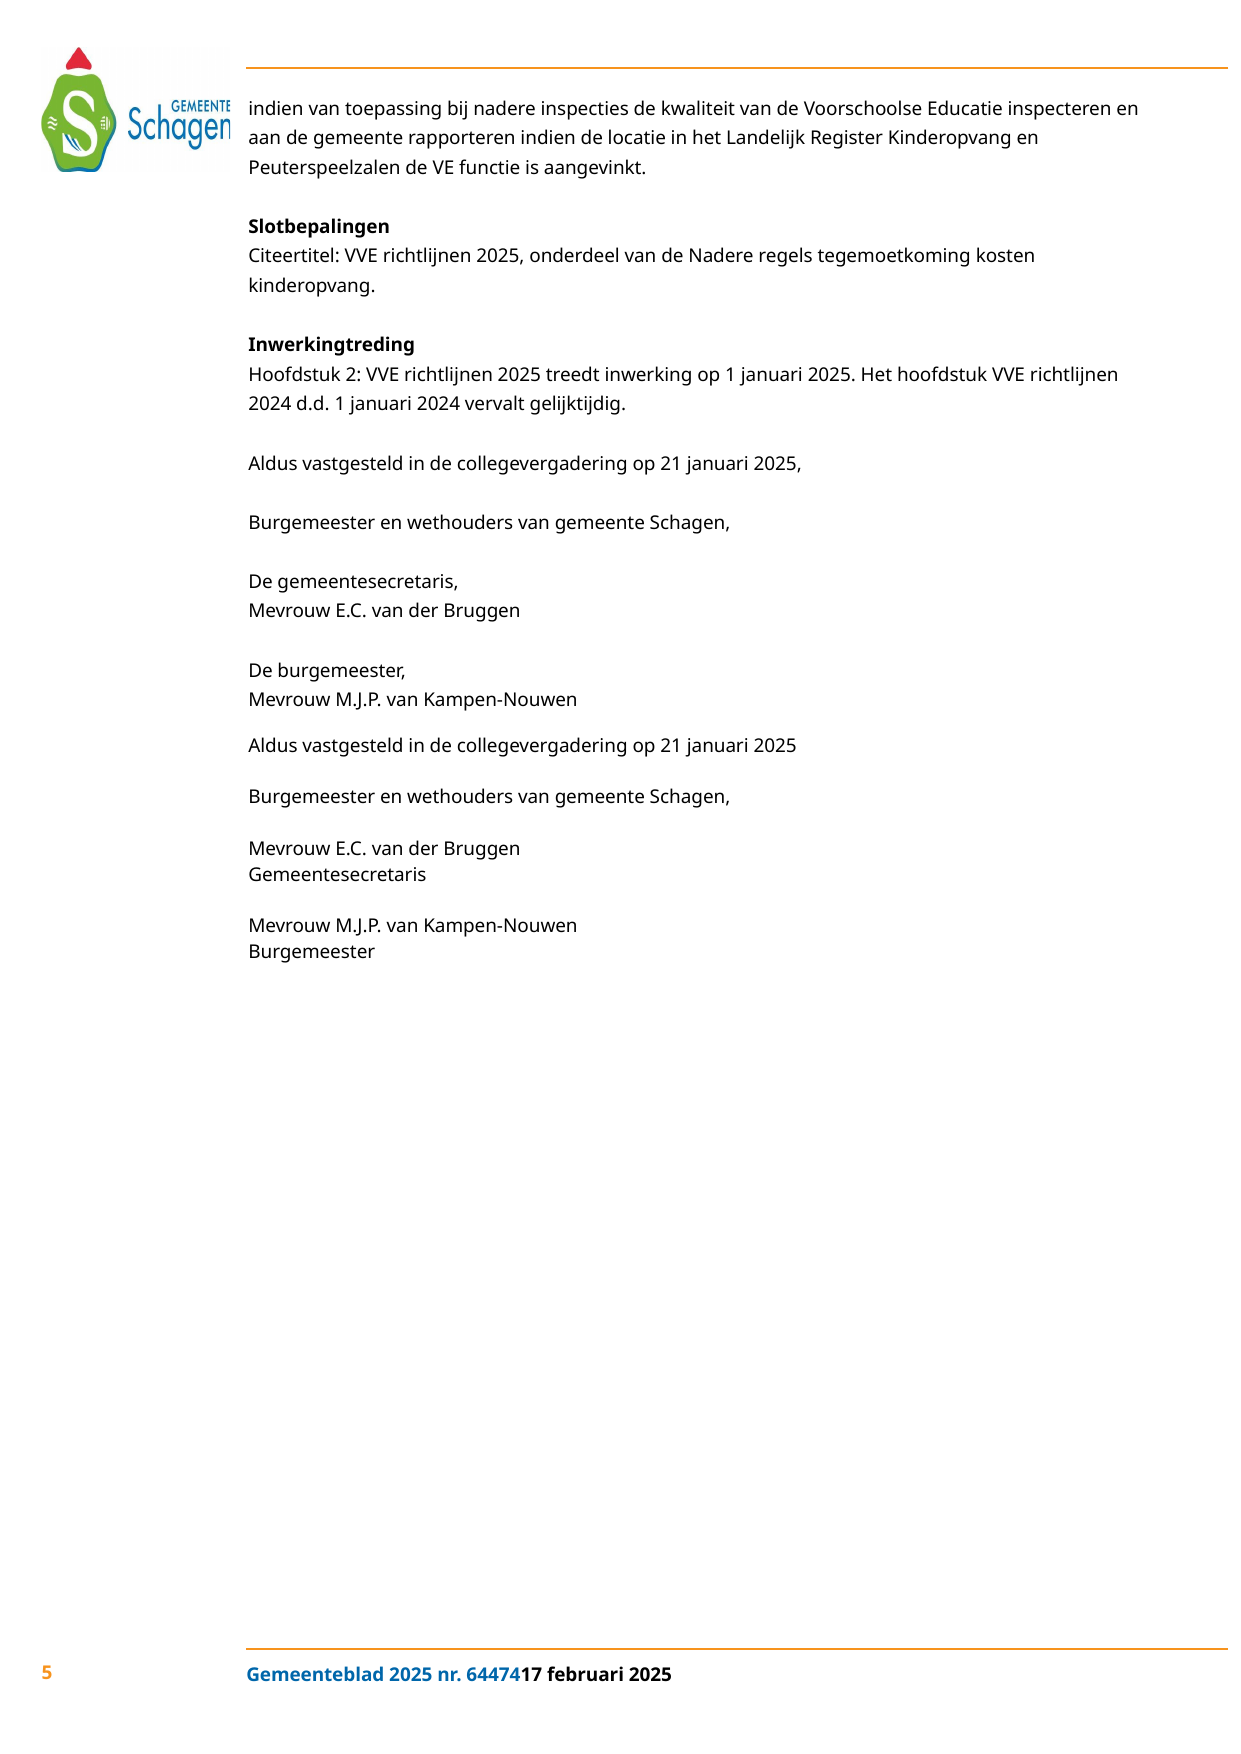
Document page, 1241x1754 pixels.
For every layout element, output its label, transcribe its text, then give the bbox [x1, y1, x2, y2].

picture [41, 47, 231, 172]
text Burgemeester [248, 938, 1152, 964]
text Gemeentesecretaris [248, 861, 1152, 886]
text Burgemeester en wethouders van gemeente Schagen, [248, 783, 1152, 809]
text Inwerkingtreding [248, 331, 1152, 357]
text Aldus vastgesteld in de collegevergadering op 21 januari 2025 [248, 732, 1152, 758]
text Slotbepalingen [248, 213, 1152, 239]
text Burgemeester en wethouders van gemeente Schagen, [248, 509, 1152, 535]
text Mevrouw M.J.P. van Kampen-Nouwen [248, 686, 1152, 712]
text Mevrouw E.C. van der Bruggen [248, 598, 1152, 623]
text Hoofdstuk 2: VVE richtlijnen 2025 treedt inwerking op 1 januari 2025. Het hoofdstuk VVE richtlijnen 2024 d.d. 1 januari 2024 vervalt gelijktijdig. [248, 361, 1152, 416]
text indien van toepassing bij nadere inspecties de kwaliteit van de Voorschoolse Educatie inspecteren en aan de gemeente rapporteren indien de locatie in het Landelijk Register Kinderopvang en Peuterspeelzalen de VE functie is aangevinkt. [248, 95, 1152, 180]
text Citeertitel: VVE richtlijnen 2025, onderdeel van de Nadere regels tegemoetkoming kosten kinderopvang. [248, 243, 1152, 298]
text Mevrouw M.J.P. van Kampen-Nouwen [248, 912, 1152, 938]
text De gemeentesecretaris, [248, 568, 1152, 594]
text De burgemeester, [248, 657, 1152, 683]
text Aldus vastgesteld in de collegevergadering op 21 januari 2025, [248, 450, 1152, 476]
text Mevrouw E.C. van der Bruggen [248, 835, 1152, 861]
